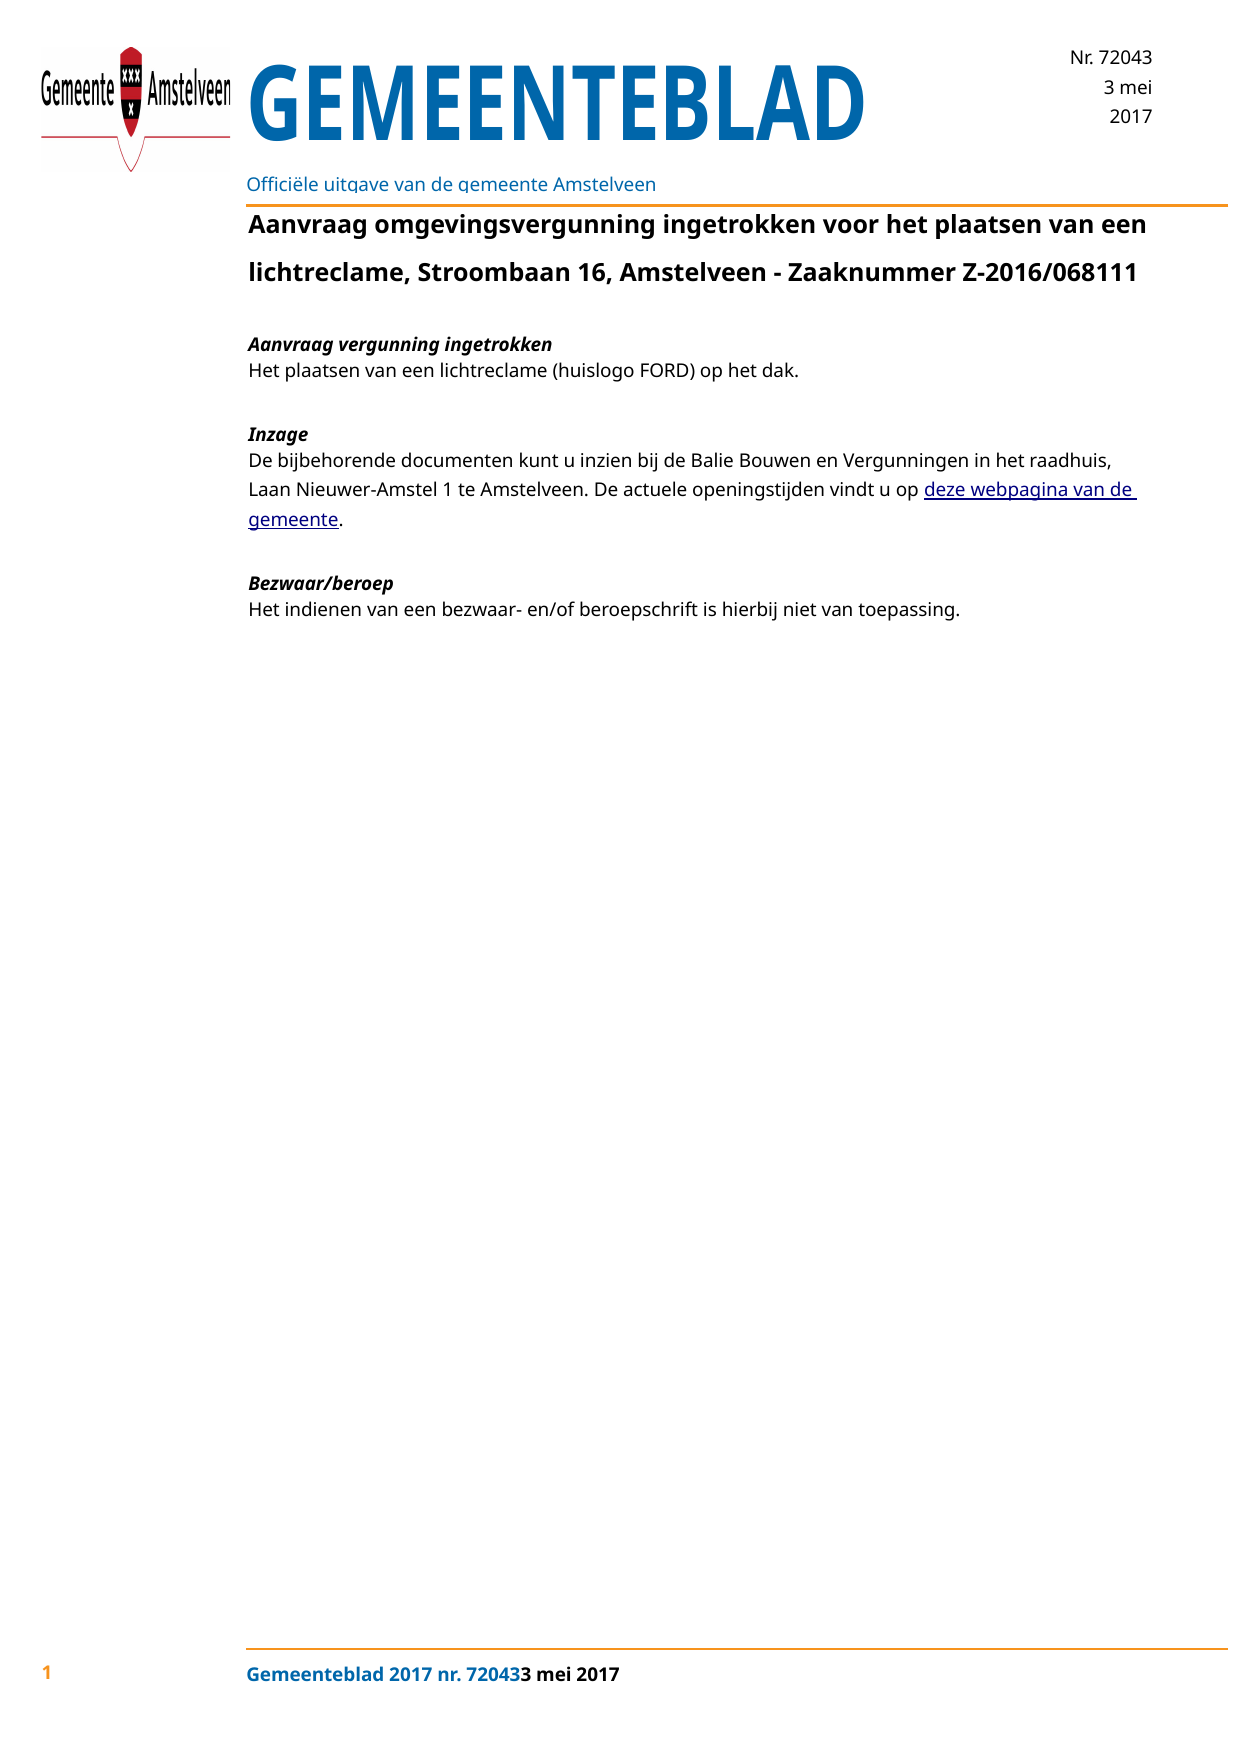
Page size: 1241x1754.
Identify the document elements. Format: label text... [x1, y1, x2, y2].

picture [41, 47, 231, 172]
text Aanvraag omgevingsvergunning ingetrokken voor het plaatsen van een lichtreclame, Stroombaan 16, Amstelveen - Zaaknummer Z-2016/068111 [248, 207, 1152, 288]
text Het indienen van een bezwaar- en/of beroepschrift is hierbij niet van toepassing. [248, 596, 1152, 621]
text Inzage [248, 421, 1152, 447]
text Bezwaar/beroep [248, 570, 1152, 596]
text Aanvraag vergunning ingetrokken [248, 331, 1152, 357]
text Het plaatsen van een lichtreclame (huislogo FORD) op het dak. [248, 357, 1152, 383]
text De bijbehorende documenten kunt u inzien bij de Balie Bouwen en Vergunningen in het raadhuis, Laan Nieuwer-Amstel 1 te Amstelveen. De actuele openingstijden vindt u op deze webpagina van de gemeente. [248, 447, 1152, 532]
